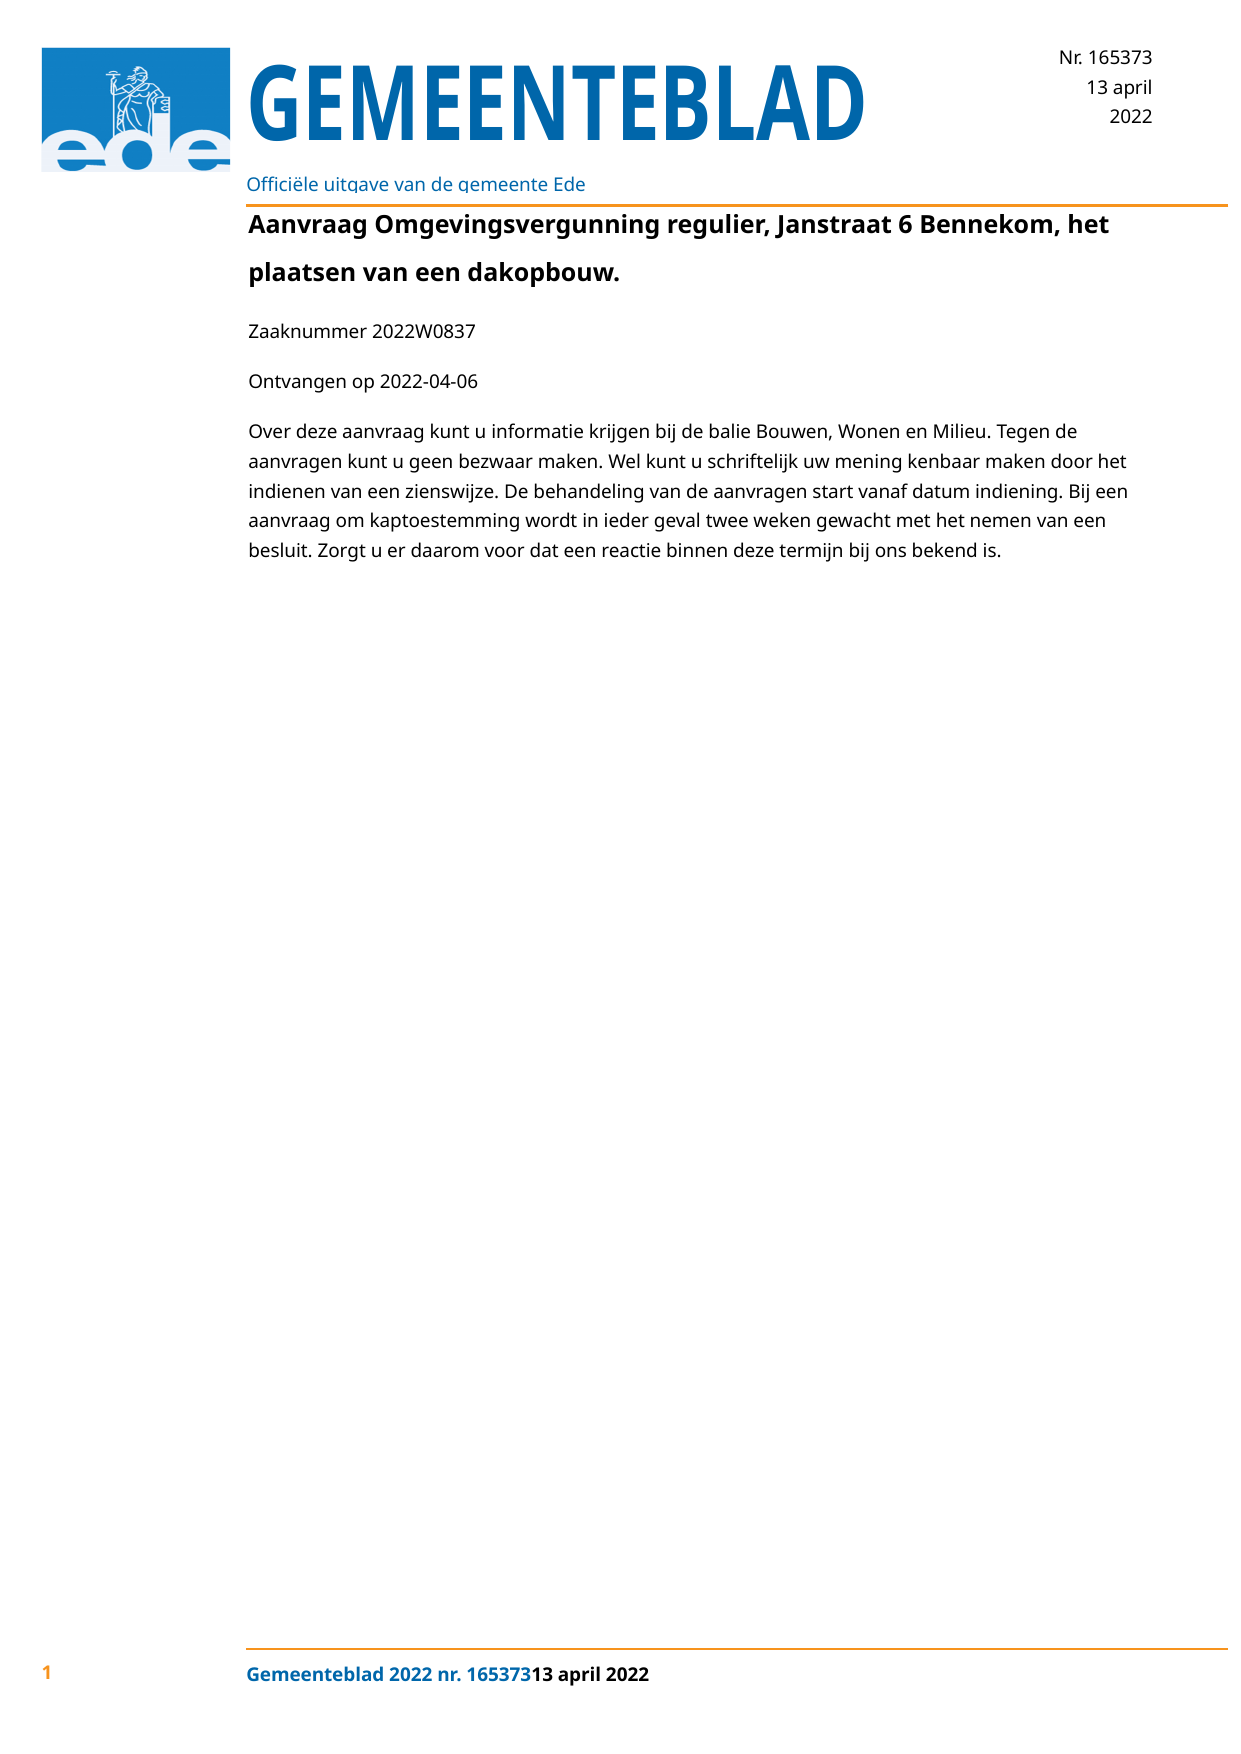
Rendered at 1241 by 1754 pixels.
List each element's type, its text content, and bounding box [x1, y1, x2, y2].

text Over deze aanvraag kunt u informatie krijgen bij de balie Bouwen, Wonen en Milieu. Tegen de aanvragen kunt u geen bezwaar maken. Wel kunt u schriftelijk uw mening kenbaar maken door het indienen van een zienswijze. De behandeling van de aanvragen start vanaf datum indiening. Bij een aanvraag om kaptoestemming wordt in ieder geval twee weken gewacht met het nemen van een besluit. Zorgt u er daarom voor dat een reactie binnen deze termijn bij ons bekend is. [248, 419, 1152, 563]
text Zaaknummer 2022W0837 [248, 318, 1152, 344]
picture [41, 47, 231, 172]
text Ontvangen op 2022-04-06 [248, 368, 1152, 394]
text Aanvraag Omgevingsvergunning regulier, Janstraat 6 Bennekom, het plaatsen van een dakopbouw. [248, 207, 1152, 288]
